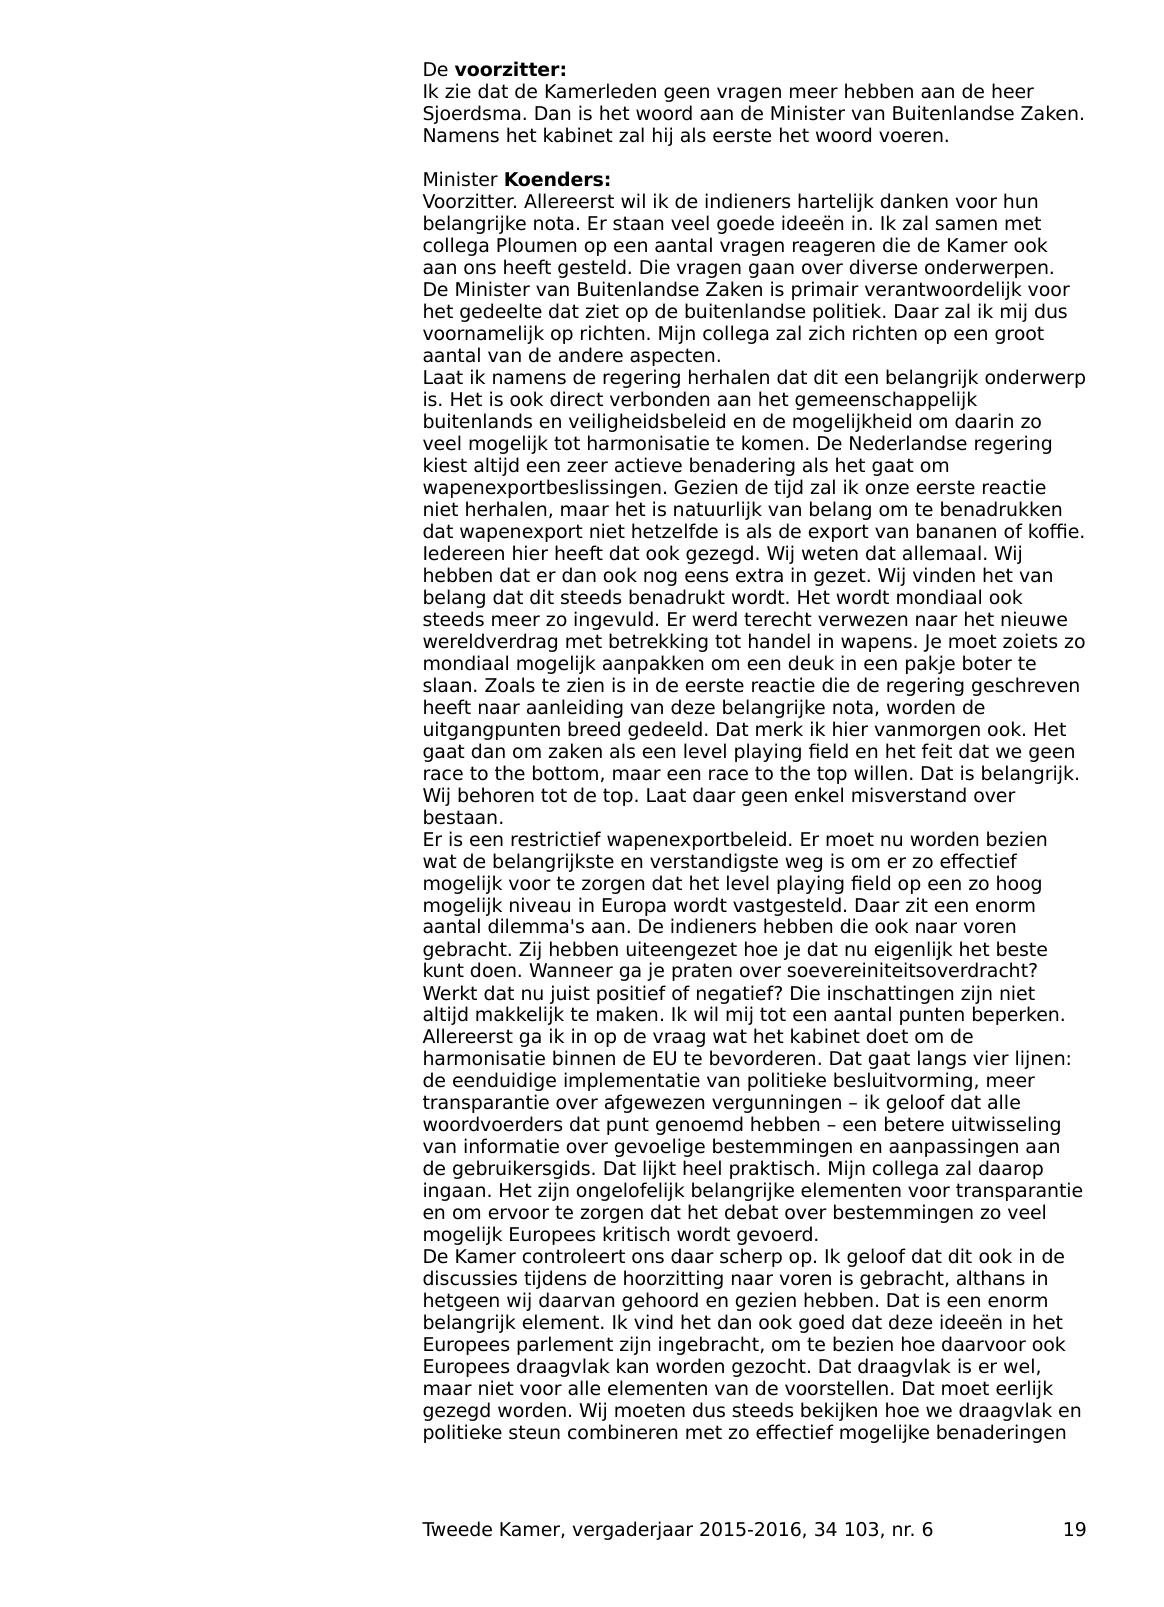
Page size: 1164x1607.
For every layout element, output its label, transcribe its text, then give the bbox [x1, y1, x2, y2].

text De Kamer controleert ons daar scherp op. Ik geloof dat dit ook in de discussies tijdens de hoorzitting naar voren is gebracht, althans in hetgeen wij daarvan gehoord en gezien hebben. Dat is een enorm belangrijk element. Ik vind het dan ook goed dat deze ideeën in het Europees parlement zijn ingebracht, om te bezien hoe daarvoor ook Europees draagvlak kan worden gezocht. Dat draagvlak is er wel, maar niet voor alle elementen van de voorstellen. Dat moet eerlijk gezegd worden. Wij moeten dus steeds bekijken hoe we draagvlak en politieke steun combineren met zo effectief mogelijke benaderingen [422, 1246, 1087, 1444]
text Ik zie dat de Kamerleden geen vragen meer hebben aan de heer Sjoerdsma. Dan is het woord aan de Minister van Buitenlandse Zaken. Namens het kabinet zal hij als eerste het woord voeren. [422, 81, 1087, 147]
text Voorzitter. Allereerst wil ik de indieners hartelijk danken voor hun belangrijke nota. Er staan veel goede ideeën in. Ik zal samen met collega Ploumen op een aantal vragen reageren die de Kamer ook aan ons heeft gesteld. Die vragen gaan over diverse onderwerpen. De Minister van Buitenlandse Zaken is primair verantwoordelijk voor het gedeelte dat ziet op de buitenlandse politiek. Daar zal ik mij dus voornamelijk op richten. Mijn collega zal zich richten op een groot aantal van de andere aspecten. [422, 191, 1087, 367]
text De voorzitter: [422, 59, 1087, 81]
text Laat ik namens de regering herhalen dat dit een belangrijk onderwerp is. Het is ook direct verbonden aan het gemeenschappelijk buitenlands en veiligheidsbeleid en de mogelijkheid om daarin zo veel mogelijk tot harmonisatie te komen. De Nederlandse regering kiest altijd een zeer actieve benadering als het gaat om wapenexportbeslissingen. Gezien de tijd zal ik onze eerste reactie niet herhalen, maar het is natuurlijk van belang om te benadrukken dat wapenexport niet hetzelfde is als de export van bananen of koffie. Iedereen hier heeft dat ook gezegd. Wij weten dat allemaal. Wij hebben dat er dan ook nog eens extra in gezet. Wij vinden het van belang dat dit steeds benadrukt wordt. Het wordt mondiaal ook steeds meer zo ingevuld. Er werd terecht verwezen naar het nieuwe wereldverdrag met betrekking tot handel in wapens. Je moet zoiets zo mondiaal mogelijk aanpakken om een deuk in een pakje boter te slaan. Zoals te zien is in de eerste reactie die de regering geschreven heeft naar aanleiding van deze belangrijke nota, worden de uitgangpunten breed gedeeld. Dat merk ik hier vanmorgen ook. Het gaat dan om zaken als een level playing field en het feit dat we geen race to the bottom, maar een race to the top willen. Dat is belangrijk. Wij behoren tot de top. Laat daar geen enkel misverstand over bestaan. [422, 367, 1087, 828]
text Er is een restrictief wapenexportbeleid. Er moet nu worden bezien wat de belangrijkste en verstandigste weg is om er zo effectief mogelijk voor te zorgen dat het level playing field op een zo hoog mogelijk niveau in Europa wordt vastgesteld. Daar zit een enorm aantal dilemma's aan. De indieners hebben die ook naar voren gebracht. Zij hebben uiteengezet hoe je dat nu eigenlijk het beste kunt doen. Wanneer ga je praten over soevereiniteitsoverdracht? Werkt dat nu juist positief of negatief? Die inschattingen zijn niet altijd makkelijk te maken. Ik wil mij tot een aantal punten beperken. Allereerst ga ik in op de vraag wat het kabinet doet om de harmonisatie binnen de EU te bevorderen. Dat gaat langs vier lijnen: de eenduidige implementatie van politieke besluitvorming, meer transparantie over afgewezen vergunningen – ik geloof dat alle woordvoerders dat punt genoemd hebben – een betere uitwisseling van informatie over gevoelige bestemmingen en aanpassingen aan de gebruikersgids. Dat lijkt heel praktisch. Mijn collega zal daarop ingaan. Het zijn ongelofelijk belangrijke elementen voor transparantie en om ervoor te zorgen dat het debat over bestemmingen zo veel mogelijk Europees kritisch wordt gevoerd. [422, 828, 1087, 1246]
text Minister Koenders: [422, 169, 1087, 191]
